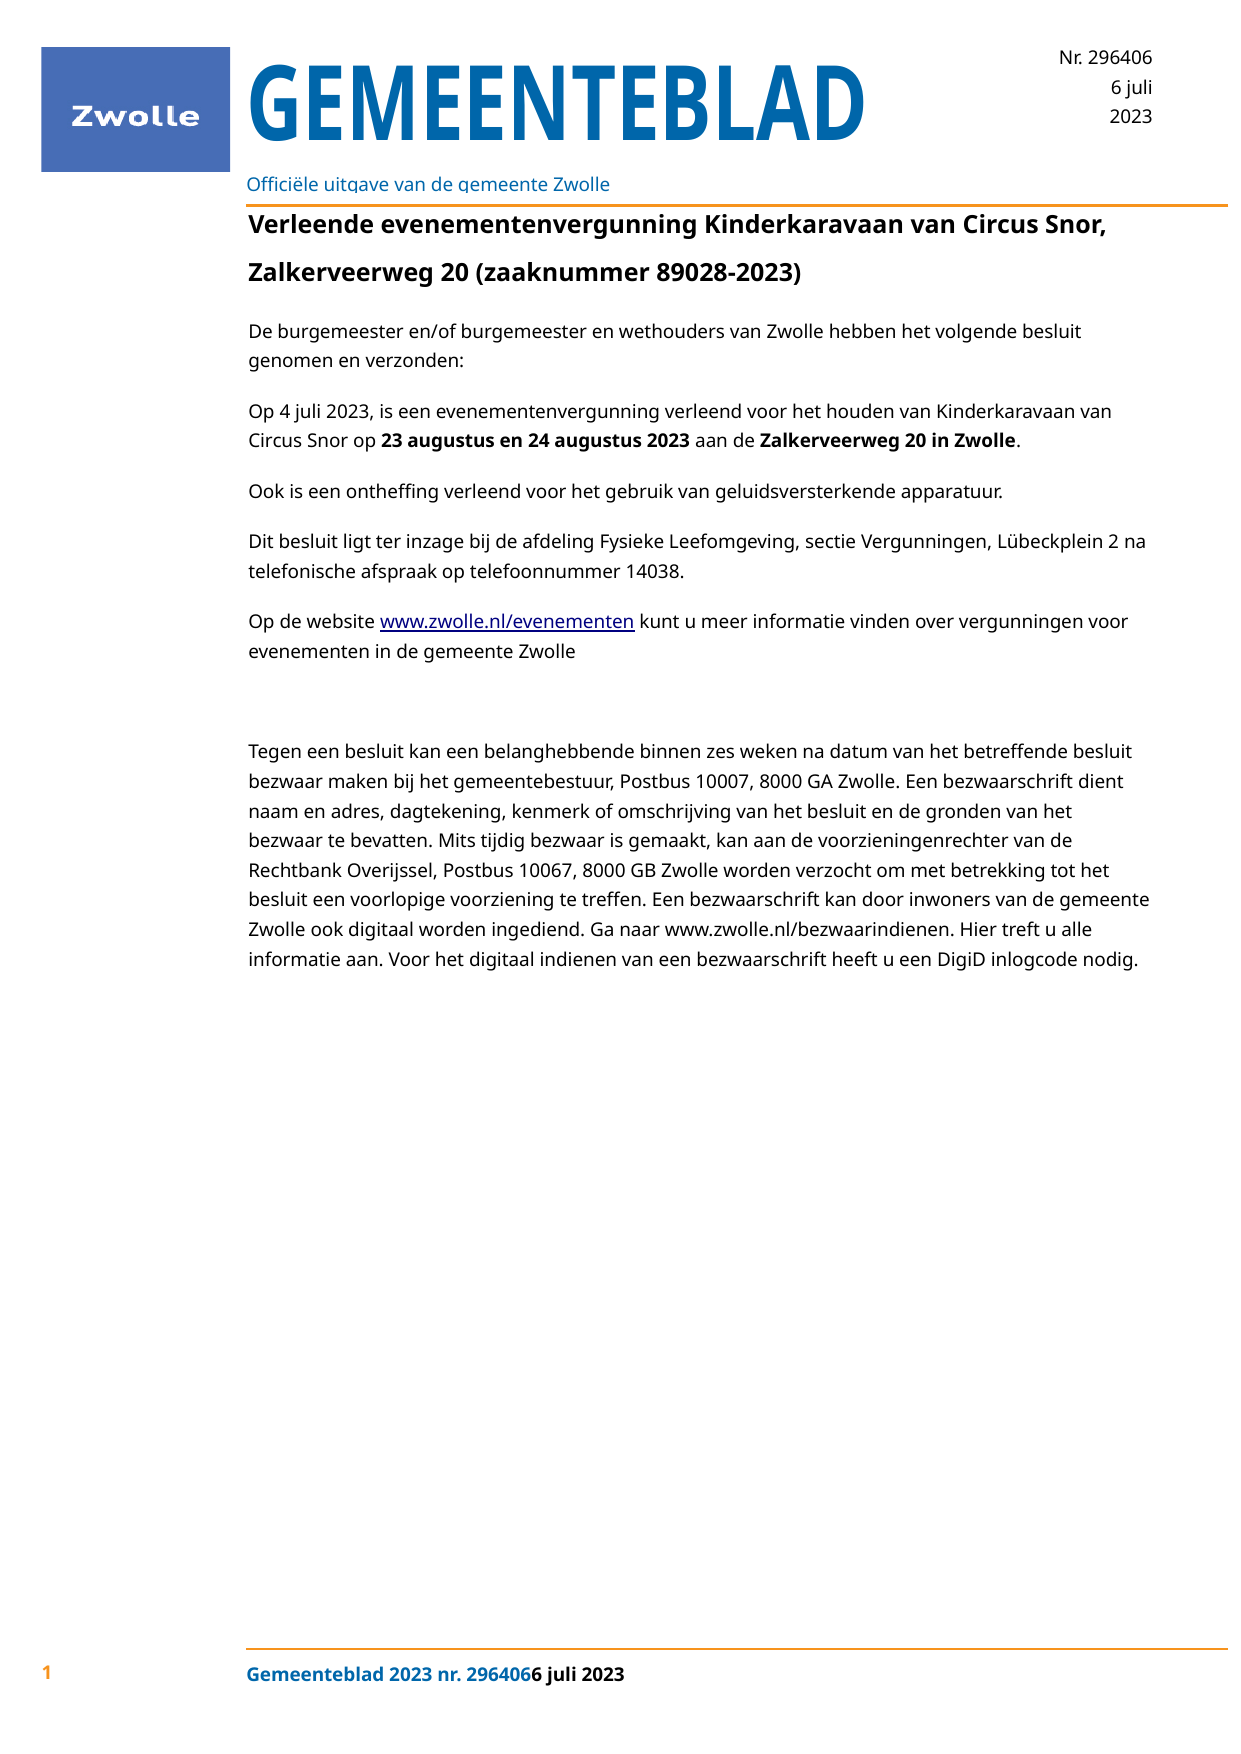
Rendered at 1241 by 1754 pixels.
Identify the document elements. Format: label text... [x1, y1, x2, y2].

text De burgemeester en/of burgemeester en wethouders van Zwolle hebben het volgende besluit genomen en verzonden: [248, 318, 1152, 373]
text Ook is een ontheffing verleend voor het gebruik van geluidsversterkende apparatuur. [248, 478, 1152, 504]
text Tegen een besluit kan een belanghebbende binnen zes weken na datum van het betreffende besluit bezwaar maken bij het gemeentebestuur, Postbus 10007, 8000 GA Zwolle. Een bezwaarschrift dient naam en adres, dagtekening, kenmerk of omschrijving van het besluit en de gronden van het bezwaar te bevatten. Mits tijdig bezwaar is gemaakt, kan aan de voorzieningenrechter van de Rechtbank Overijssel, Postbus 10067, 8000 GB Zwolle worden verzocht om met betrekking tot het besluit een voorlopige voorziening te treffen. Een bezwaarschrift kan door inwoners van de gemeente Zwolle ook digitaal worden ingediend. Ga naar www.zwolle.nl/bezwaarindienen. Hier treft u alle informatie aan. Voor het digitaal indienen van een bezwaarschrift heeft u een DigiD inlogcode nodig. [248, 739, 1152, 972]
picture [41, 47, 231, 172]
text Verleende evenementenvergunning Kinderkaravaan van Circus Snor, Zalkerveerweg 20 (zaaknummer 89028-2023) [248, 207, 1152, 288]
text Op 4 juli 2023, is een evenementenvergunning verleend voor het houden van Kinderkaravaan van Circus Snor op 23 augustus en 24 augustus 2023 aan de Zalkerveerweg 20 in Zwolle. [248, 398, 1152, 453]
text Dit besluit ligt ter inzage bij de afdeling Fysieke Leefomgeving, sectie Vergunningen, Lübeckplein 2 na telefonische afspraak op telefoonnummer 14038. [248, 528, 1152, 584]
text Op de website www.zwolle.nl/evenementen kunt u meer informatie vinden over vergunningen voor evenementen in de gemeente Zwolle [248, 608, 1152, 664]
